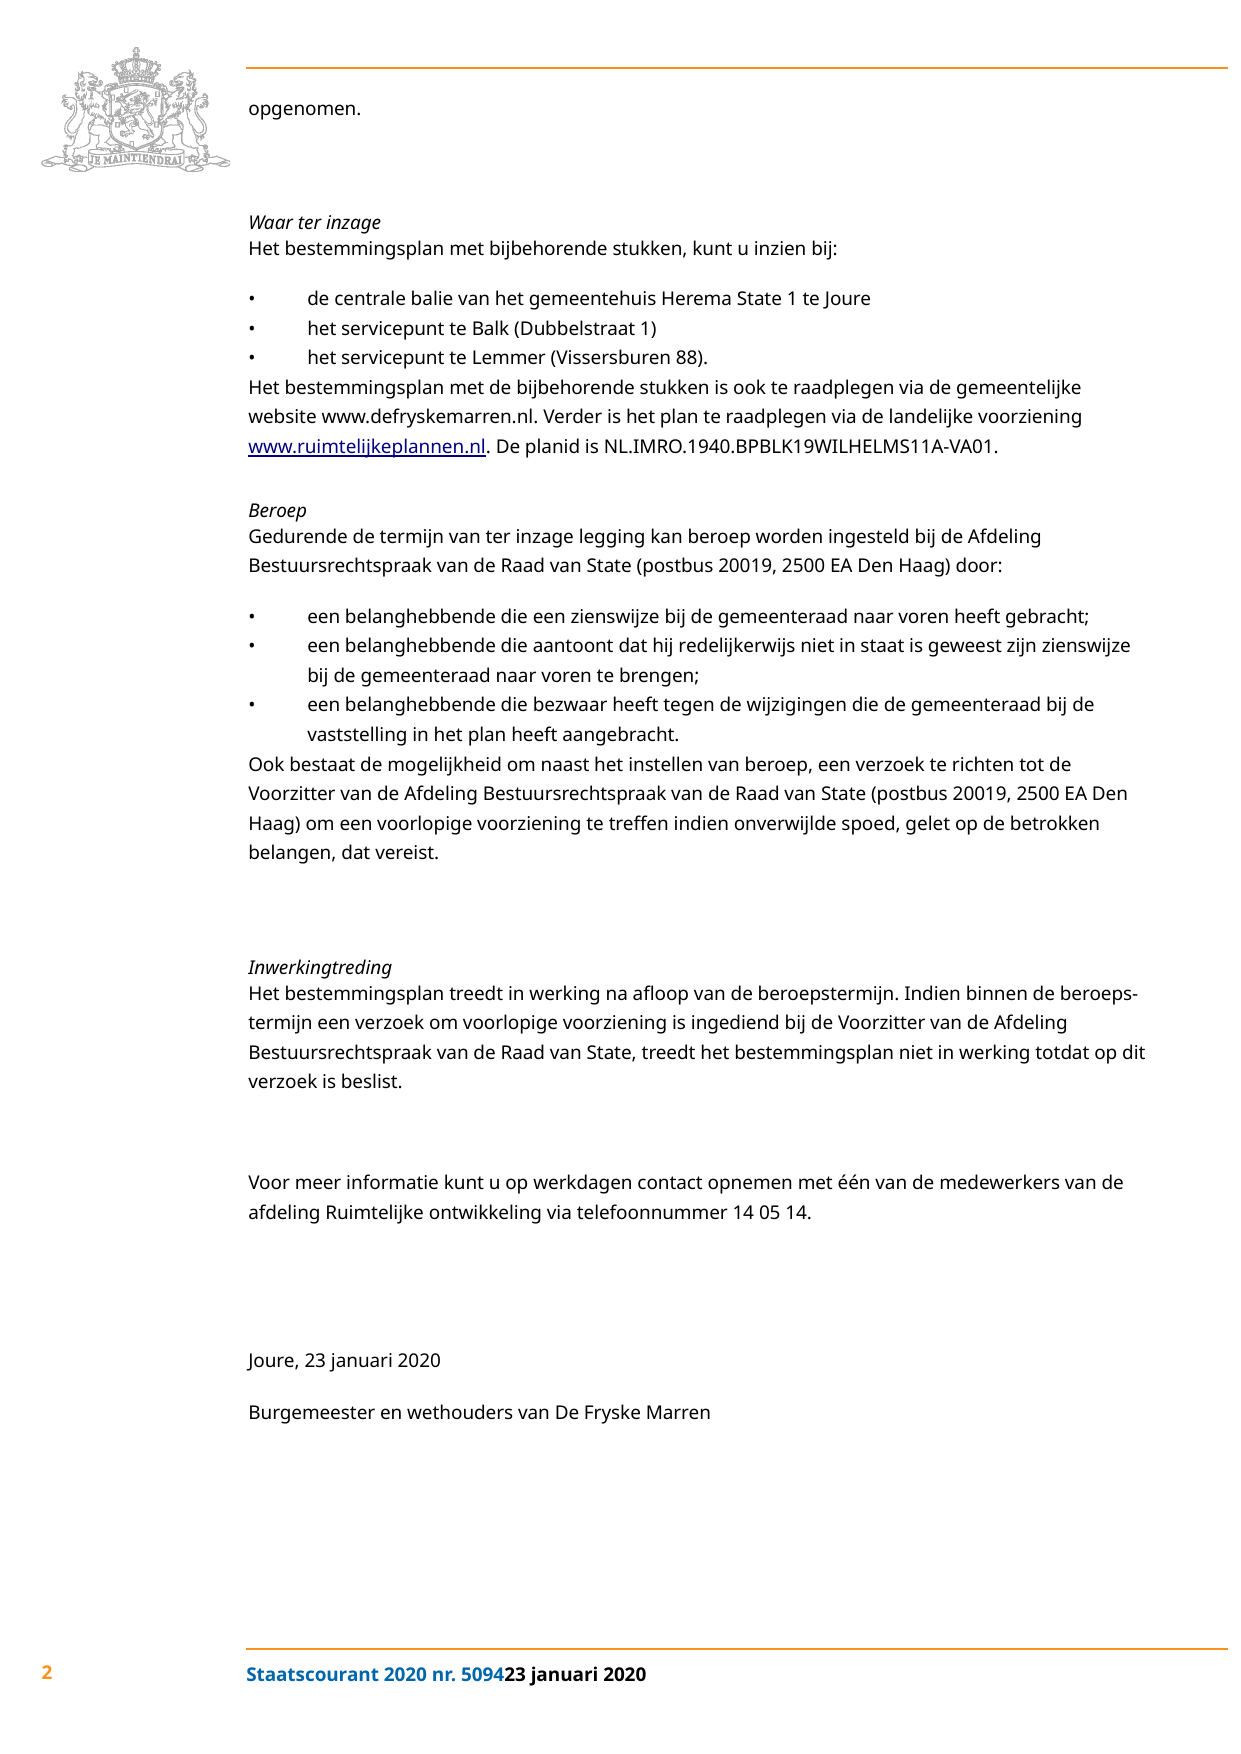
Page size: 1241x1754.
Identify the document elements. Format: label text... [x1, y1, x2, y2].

text Voor meer informatie kunt u op werkdagen contact opnemen met één van de medewerkers van de afdeling Ruimtelijke ontwikkeling via telefoonnummer 14 05 14. [248, 1169, 1152, 1224]
list een belanghebbende die een zienswijze bij de gemeenteraad naar voren heeft gebracht; [248, 603, 1152, 629]
text Het bestemmingsplan met de bijbehorende stukken is ook te raadplegen via de gemeentelijke website www.defryskemarren.nl. Verder is het plan te raadplegen via de landelijke voorziening www.ruimtelijkeplannen.nl. De planid is NL.IMRO.1940.BPBLK19WILHELMS11A-VA01. [248, 374, 1152, 459]
text Het bestemmingsplan met bijbehorende stukken, kunt u inzien bij: [248, 235, 1152, 261]
text Beroep [248, 497, 1152, 523]
text opgenomen. [248, 95, 1152, 121]
list een belanghebbende die aantoont dat hij redelijkerwijs niet in staat is geweest zijn zienswijze bij de gemeenteraad naar voren te brengen; [248, 632, 1152, 688]
text Het bestemmingsplan treedt in werking na afloop van de beroepstermijn. Indien binnen de beroeps-termijn een verzoek om voorlopige voorziening is ingediend bij de Voorzitter van de Afdeling Bestuursrechtspraak van de Raad van State, treedt het bestemmingsplan niet in werking totdat op dit verzoek is beslist. [248, 980, 1152, 1094]
list het servicepunt te Lemmer (Vissersburen 88). [248, 344, 1152, 370]
text Inwerkingtreding [248, 954, 1152, 980]
list het servicepunt te Balk (Dubbelstraat 1) [248, 315, 1152, 341]
text Burgemeester en wethouders van De Fryske Marren [248, 1399, 1152, 1425]
list de centrale balie van het gemeentehuis Herema State 1 te Joure [248, 285, 1152, 311]
text Joure, 23 januari 2020 [248, 1347, 1152, 1373]
text Gedurende de termijn van ter inzage legging kan beroep worden ingesteld bij de Afdeling Bestuursrechtspraak van de Raad van State (postbus 20019, 2500 EA Den Haag) door: [248, 523, 1152, 578]
text Ook bestaat de mogelijkheid om naast het instellen van beroep, een verzoek te richten tot de Voorzitter van de Afdeling Bestuursrechtspraak van de Raad van State (postbus 20019, 2500 EA Den Haag) om een voorlopige voorziening te treffen indien onverwijlde spoed, gelet op de betrokken belangen, dat vereist. [248, 751, 1152, 865]
list een belanghebbende die bezwaar heeft tegen de wijzigingen die de gemeenteraad bij de vaststelling in het plan heeft aangebracht. [248, 692, 1152, 747]
text Waar ter inzage [248, 209, 1152, 235]
picture [41, 47, 231, 172]
